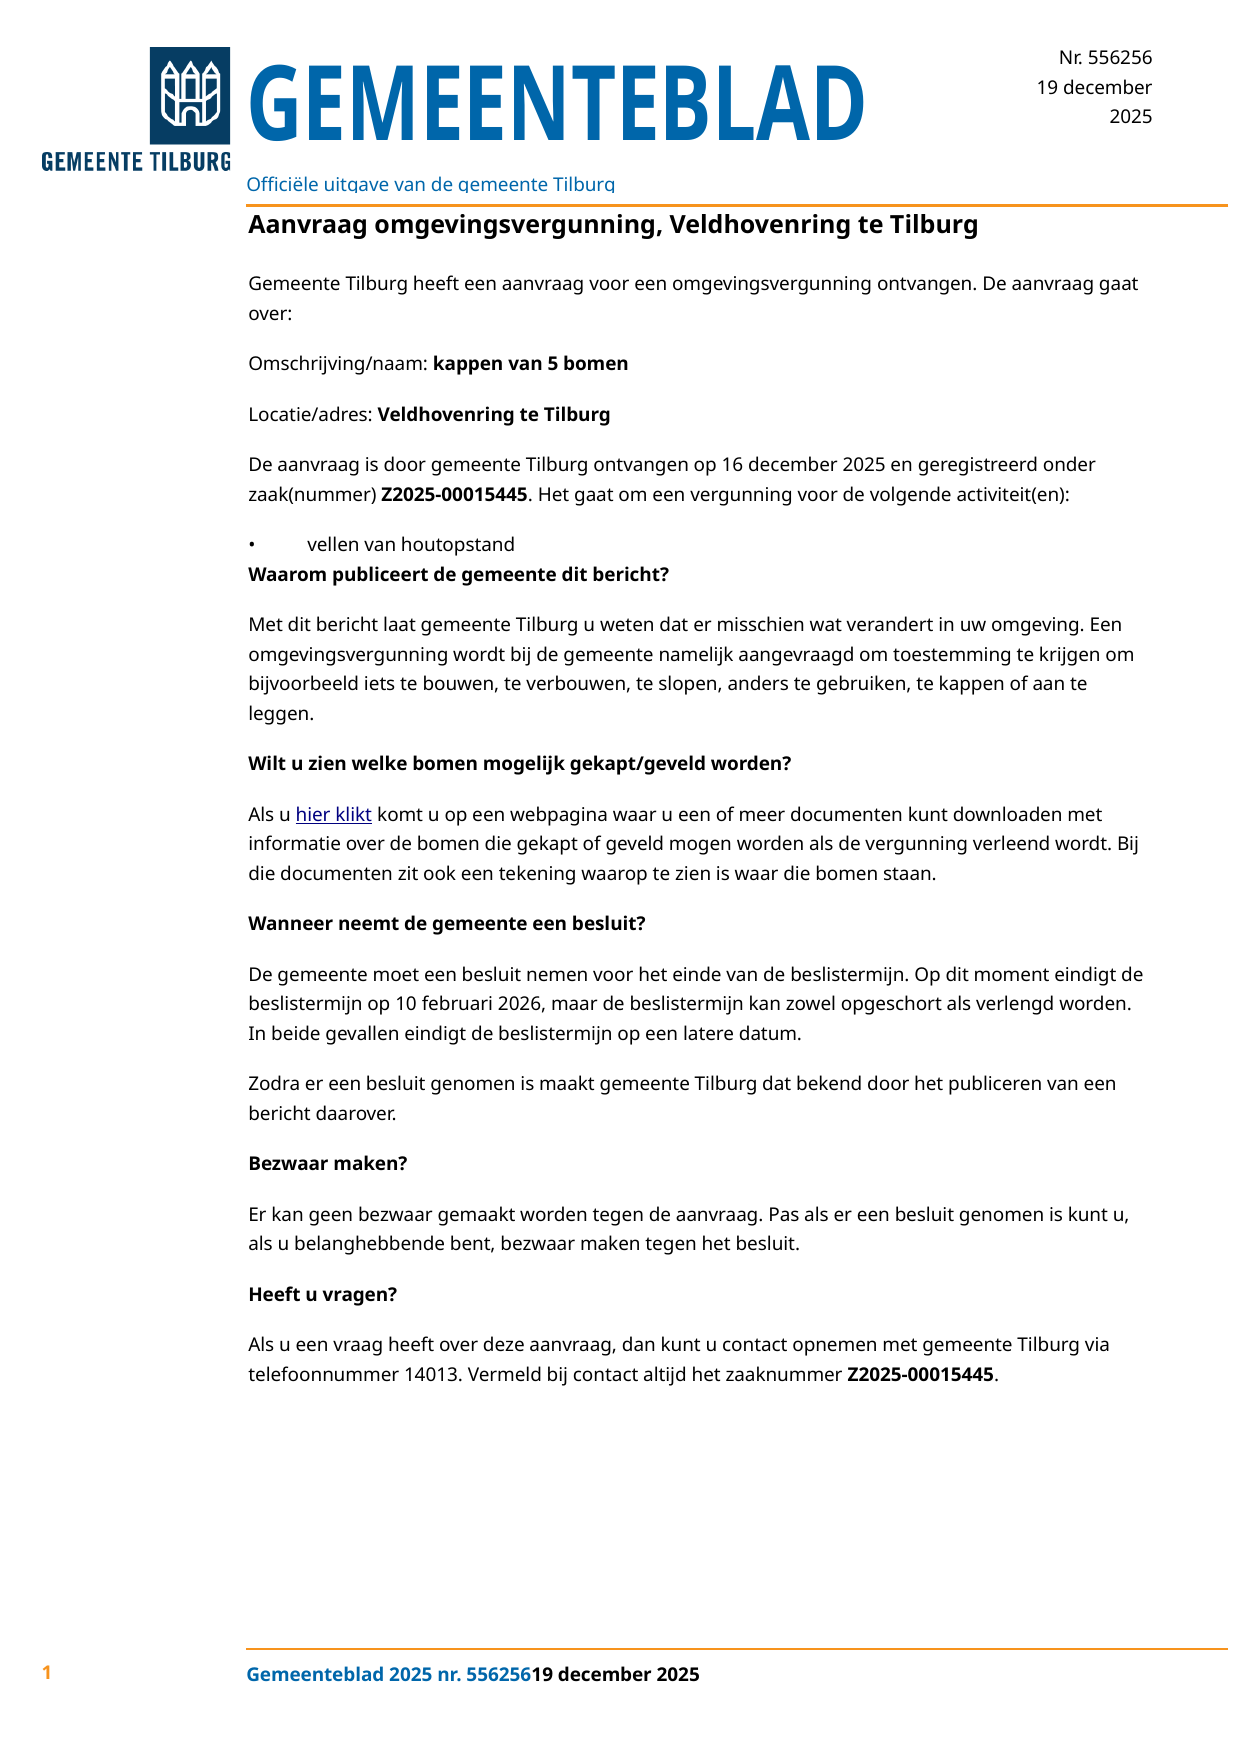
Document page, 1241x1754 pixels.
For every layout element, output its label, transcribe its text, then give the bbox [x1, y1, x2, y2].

text Wilt u zien welke bomen mogelijk gekapt/geveld worden? [248, 750, 1152, 776]
text Zodra er een besluit genomen is maakt gemeente Tilburg dat bekend door het publiceren van een bericht daarover. [248, 1070, 1152, 1126]
text Als u hier klikt komt u op een webpagina waar u een of meer documenten kunt downloaden met informatie over de bomen die gekapt of geveld mogen worden als de vergunning verleend wordt. Bij die documenten zit ook een tekening waarop te zien is waar die bomen staan. [248, 801, 1152, 886]
text Met dit bericht laat gemeente Tilburg u weten dat er misschien wat verandert in uw omgeving. Een omgevingsvergunning wordt bij de gemeente namelijk aangevraagd om toestemming te krijgen om bijvoorbeeld iets te bouwen, te verbouwen, te slopen, anders te gebruiken, te kappen of aan te leggen. [248, 611, 1152, 726]
text Aanvraag omgevingsvergunning, Veldhovenring te Tilburg [248, 207, 1152, 241]
text Gemeente Tilburg heeft een aanvraag voor een omgevingsvergunning ontvangen. De aanvraag gaat over: [248, 270, 1152, 326]
text Locatie/adres: Veldhovenring te Tilburg [248, 401, 1152, 426]
text Waarom publiceert de gemeente dit bericht? [248, 561, 1152, 586]
text Wanneer neemt de gemeente een besluit? [248, 910, 1152, 936]
text Bezwaar maken? [248, 1150, 1152, 1176]
text De gemeente moet een besluit nemen voor het einde van de beslistermijn. Op dit moment eindigt de beslistermijn op 10 februari 2026, maar de beslistermijn kan zowel opgeschort als verlengd worden. In beide gevallen eindigt de beslistermijn op een latere datum. [248, 961, 1152, 1046]
picture [41, 47, 231, 172]
text Heeft u vragen? [248, 1281, 1152, 1306]
text De aanvraag is door gemeente Tilburg ontvangen op 16 december 2025 en geregistreerd onder zaak(nummer) Z2025-00015445. Het gaat om een vergunning voor de volgende activiteit(en): [248, 451, 1152, 506]
text Omschrijving/naam: kappen van 5 bomen [248, 350, 1152, 376]
text Als u een vraag heeft over deze aanvraag, dan kunt u contact opnemen met gemeente Tilburg via telefoonnummer 14013. Vermeld bij contact altijd het zaaknummer Z2025-00015445. [248, 1331, 1152, 1386]
text Er kan geen bezwaar gemaakt worden tegen de aanvraag. Pas als er een besluit genomen is kunt u, als u belanghebbende bent, bezwaar maken tegen het besluit. [248, 1201, 1152, 1256]
list vellen van houtopstand [248, 531, 1152, 557]
